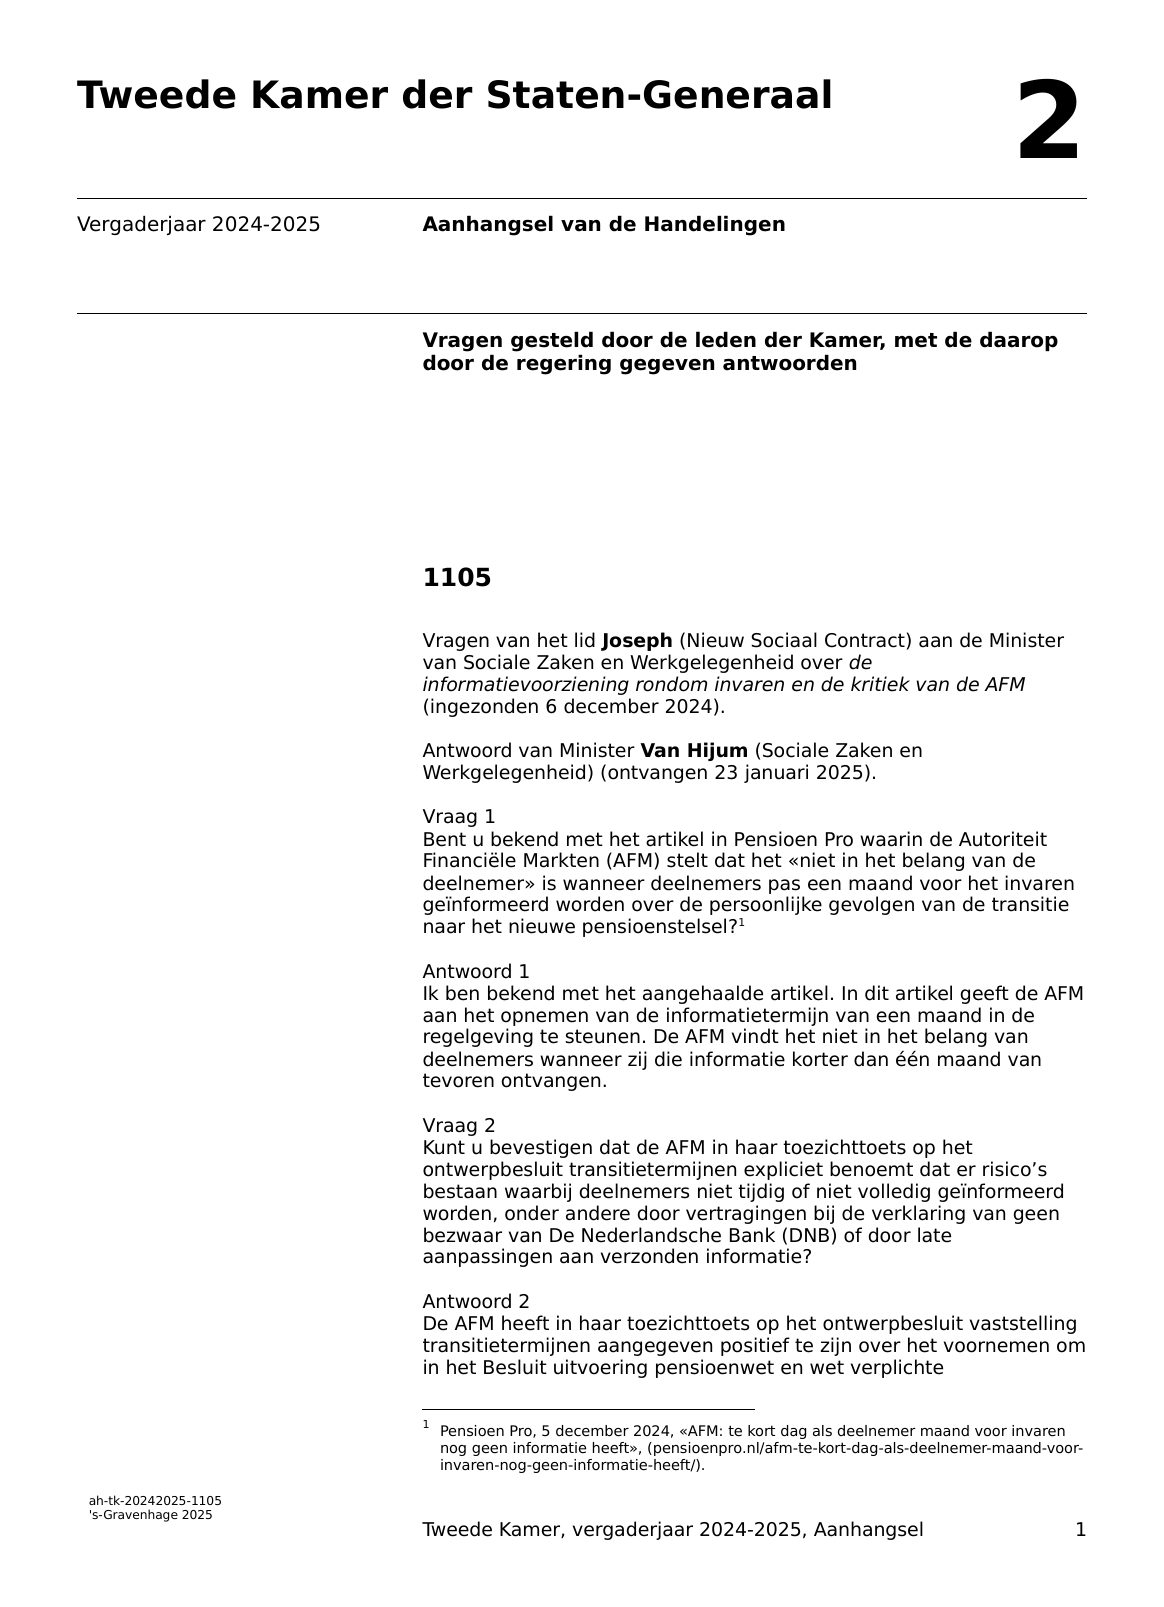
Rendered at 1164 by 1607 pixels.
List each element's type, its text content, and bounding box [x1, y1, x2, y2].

text Ik ben bekend met het aangehaalde artikel. In dit artikel geeft de AFM aan het opnemen van de informatietermijn van een maand in de regelgeving te steunen. De AFM vindt het niet in het belang van deelnemers wanneer zij die informatie korter dan één maand van tevoren ontvangen. [422, 982, 1087, 1092]
table_cell Vergaderjaar 2024-2025 [77, 199, 422, 313]
table_cell Vragen gesteld door de leden der Kamer, met de daarop door de regering gegeven antwoorden [422, 314, 1087, 375]
text De AFM heeft in haar toezichttoets op het ontwerpbesluit vaststelling transitietermijnen aangegeven positief te zijn over het voornemen om in het Besluit uitvoering pensioenwet en wet verplichte [422, 1313, 1087, 1378]
text 's-Gravenhage 2025 [88, 1508, 323, 1522]
table_header Tweede Kamer der Staten-Generaal [77, 59, 886, 198]
text Antwoord van Minister Van Hijum (Sociale Zaken en Werkgelegenheid) (ontvangen 23 januari 2025). [422, 740, 1087, 784]
text Kunt u bevestigen dat de AFM in haar toezichttoets op het ontwerpbesluit transitietermijnen expliciet benoemt dat er risico’s bestaan waarbij deelnemers niet tijdig of niet volledig geïnformeerd worden, onder andere door vertragingen bij de verklaring van geen bezwaar van De Nederlandsche Bank (DNB) of door late aanpassingen aan verzonden informatie? [422, 1137, 1087, 1268]
text Bent u bekend met het artikel in Pensioen Pro waarin de Autoriteit Financiële Markten (AFM) stelt dat het «niet in het belang van de deelnemer» is wanneer deelnemers pas een maand voor het invaren geïnformeerd worden over de persoonlijke gevolgen van de transitie naar het nieuwe pensioenstelsel? [422, 828, 1087, 938]
text Vraag 1 [422, 806, 1087, 828]
text 1105 [422, 563, 1087, 592]
text Antwoord 2 [422, 1291, 1087, 1313]
table_cell Aanhangsel van de Handelingen [422, 199, 1087, 313]
table_header 2 [886, 59, 1087, 198]
text Vraag 2 [422, 1114, 1087, 1137]
text Pensioen Pro, 5 december 2024, «AFM: te kort dag als deelnemer maand voor invaren nog geen informatie heeft», (pensioenpro.nl/afm-te-kort-dag-als-deelnemer-maand-voor-invaren-nog-geen-informatie-heeft/). [422, 1418, 1087, 1474]
text Vragen van het lid Joseph (Nieuw Sociaal Contract) aan de Minister van Sociale Zaken en Werkgelegenheid over de informatievoorziening rondom invaren en de kritiek van de AFM (ingezonden 6 december 2024). [422, 630, 1087, 718]
text Antwoord 1 [422, 961, 1087, 982]
table_cell [77, 314, 422, 375]
text ah-tk-20242025-1105 [88, 1494, 323, 1508]
